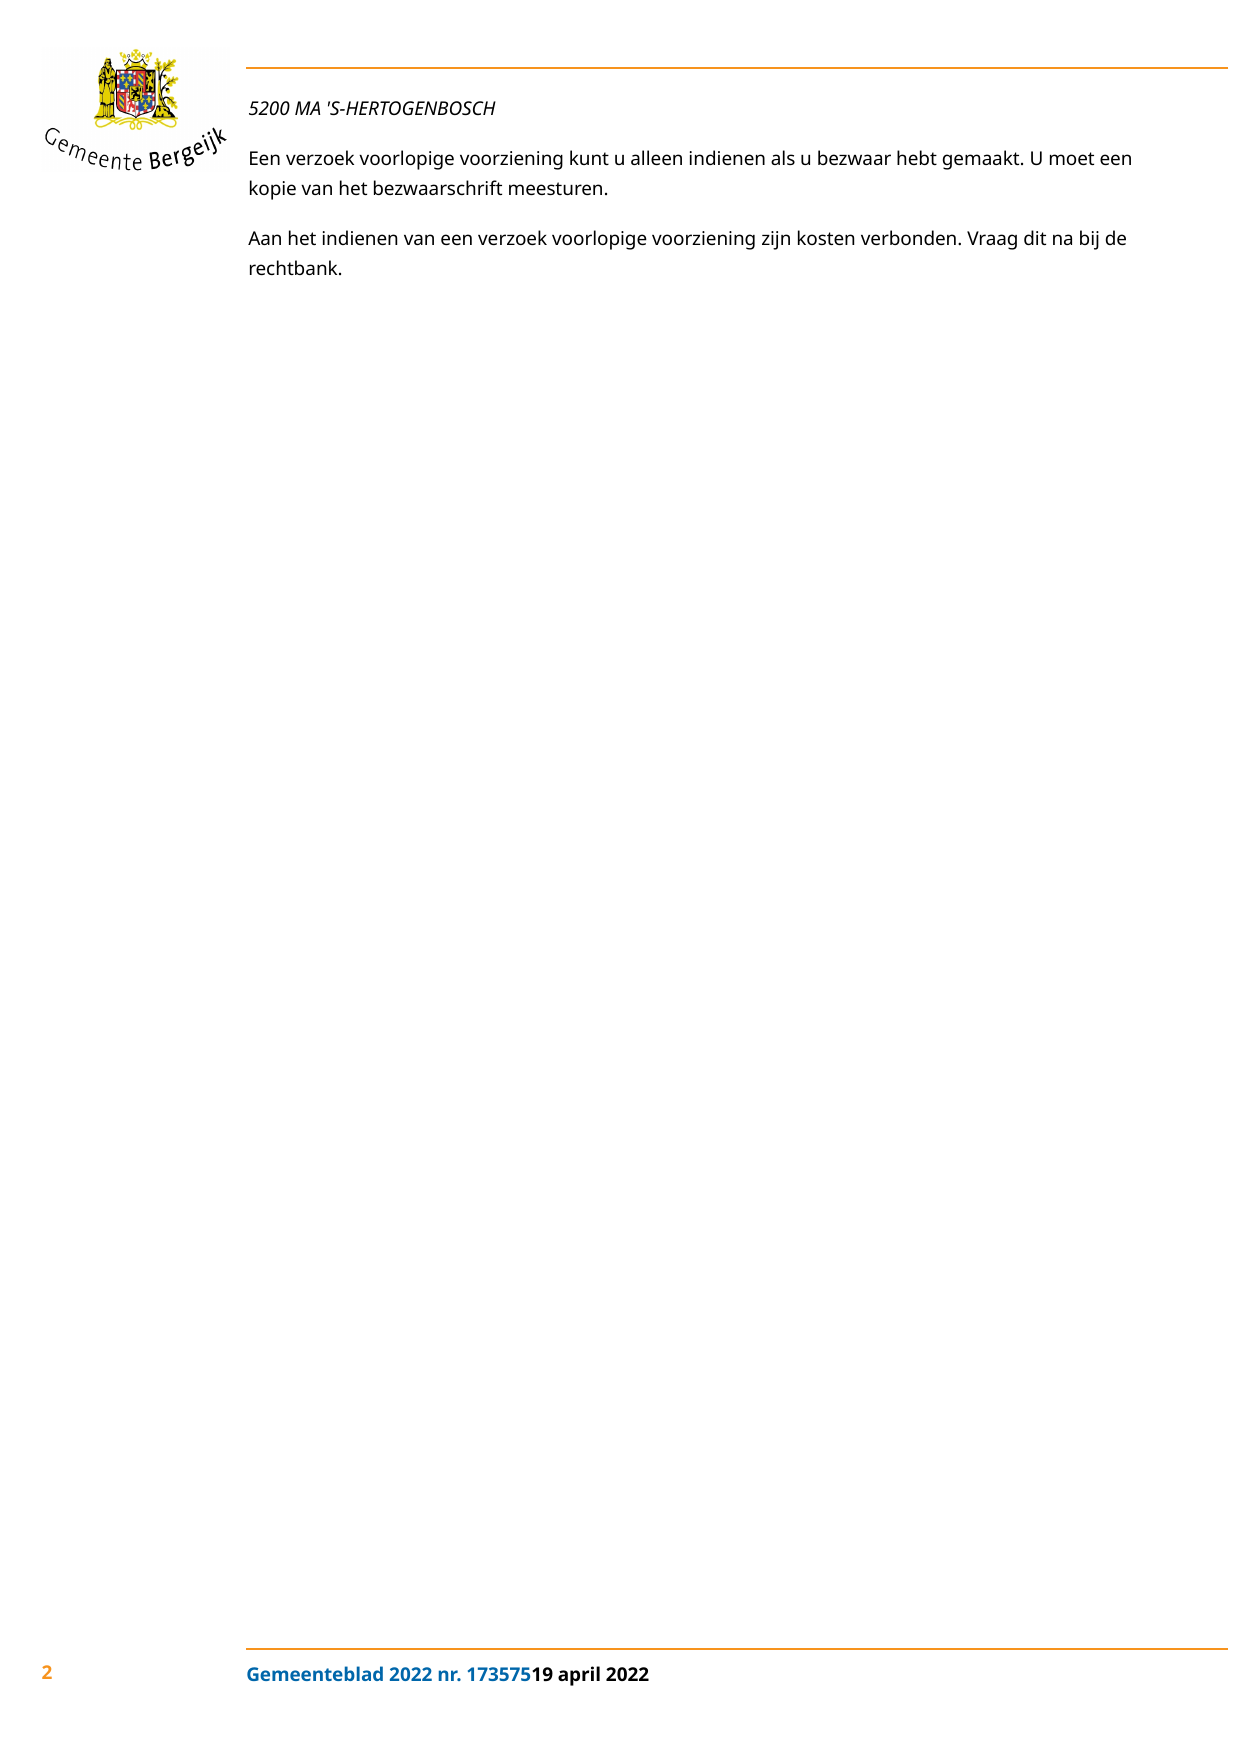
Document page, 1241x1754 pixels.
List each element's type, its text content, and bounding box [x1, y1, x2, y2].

text Aan het indienen van een verzoek voorlopige voorziening zijn kosten verbonden. Vraag dit na bij de rechtbank. [248, 225, 1152, 281]
text 5200 MA 'S-HERTOGENBOSCH [248, 95, 1152, 121]
text Een verzoek voorlopige voorziening kunt u alleen indienen als u bezwaar hebt gemaakt. U moet een kopie van het bezwaarschrift meesturen. [248, 145, 1152, 201]
picture [41, 47, 231, 172]
